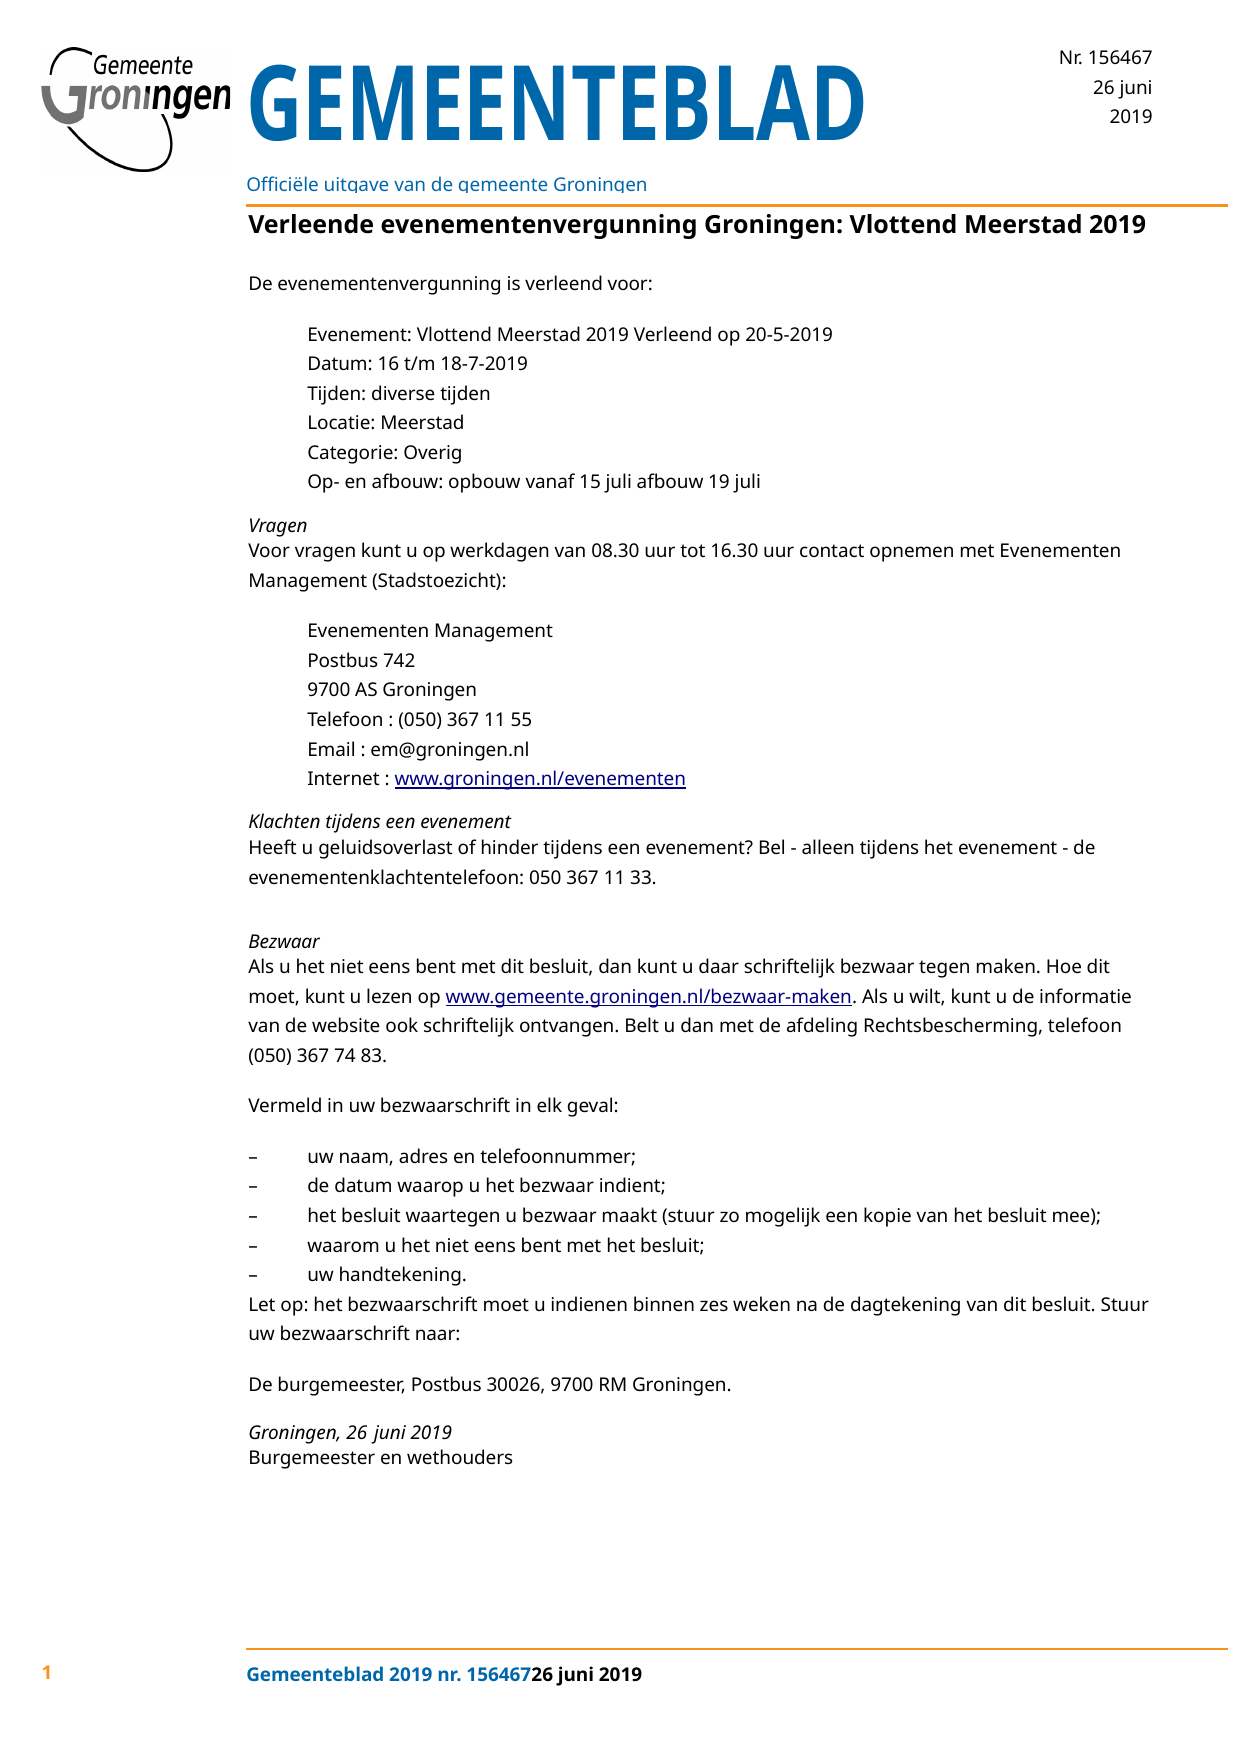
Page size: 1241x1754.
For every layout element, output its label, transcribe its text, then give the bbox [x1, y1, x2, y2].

text Groningen, 26 juni 2019 [248, 1419, 1152, 1444]
text Voor vragen kunt u op werkdagen van 08.30 uur tot 16.30 uur contact opnemen met Evenementen Management (Stadstoezicht): [248, 537, 1152, 593]
picture [41, 47, 231, 172]
list Locatie: Meerstad [248, 409, 1152, 435]
text Verleende evenementenvergunning Groningen: Vlottend Meerstad 2019 [248, 207, 1152, 241]
list uw naam, adres en telefoonnummer; [248, 1143, 1152, 1169]
text Burgemeester en wethouders [248, 1444, 1152, 1470]
list de datum waarop u het bezwaar indient; [248, 1173, 1152, 1198]
list Evenementen Management [248, 617, 1152, 643]
list Postbus 742 [248, 647, 1152, 673]
text Bezwaar [248, 928, 1152, 953]
list Evenement: Vlottend Meerstad 2019 Verleend op 20-5-2019 [248, 321, 1152, 346]
list waarom u het niet eens bent met het besluit; [248, 1232, 1152, 1258]
text Heeft u geluidsoverlast of hinder tijdens een evenement? Bel - alleen tijdens het evenement - de evenementenklachtentelefoon: 050 367 11 33. [248, 834, 1152, 889]
text Vermeld in uw bezwaarschrift in elk geval: [248, 1093, 1152, 1118]
text Klachten tijdens een evenement [248, 808, 1152, 834]
text De burgemeester, Postbus 30026, 9700 RM Groningen. [248, 1371, 1152, 1397]
list Op- en afbouw: opbouw vanaf 15 juli afbouw 19 juli [248, 469, 1152, 494]
list uw handtekening. [248, 1261, 1152, 1287]
list het besluit waartegen u bezwaar maakt (stuur zo mogelijk een kopie van het besluit mee); [248, 1202, 1152, 1228]
list Internet : www.groningen.nl/evenementen [248, 765, 1152, 791]
text De evenementenvergunning is verleend voor: [248, 270, 1152, 296]
list Categorie: Overig [248, 439, 1152, 465]
text Vragen [248, 512, 1152, 537]
text Let op: het bezwaarschrift moet u indienen binnen zes weken na de dagtekening van dit besluit. Stuur uw bezwaarschrift naar: [248, 1291, 1152, 1346]
list Datum: 16 t/m 18-7-2019 [248, 350, 1152, 376]
text Als u het niet eens bent met dit besluit, dan kunt u daar schriftelijk bezwaar tegen maken. Hoe dit moet, kunt u lezen op www.gemeente.groningen.nl/bezwaar-maken. Als u wilt, kunt u de informatie van de website ook schriftelijk ontvangen. Belt u dan met de afdeling Rechtsbescherming, telefoon (050) 367 74 83. [248, 953, 1152, 1068]
list Tijden: diverse tijden [248, 380, 1152, 406]
list 9700 AS Groningen [248, 677, 1152, 702]
list Telefoon : (050) 367 11 55 [248, 706, 1152, 732]
list Email : em@groningen.nl [248, 736, 1152, 762]
